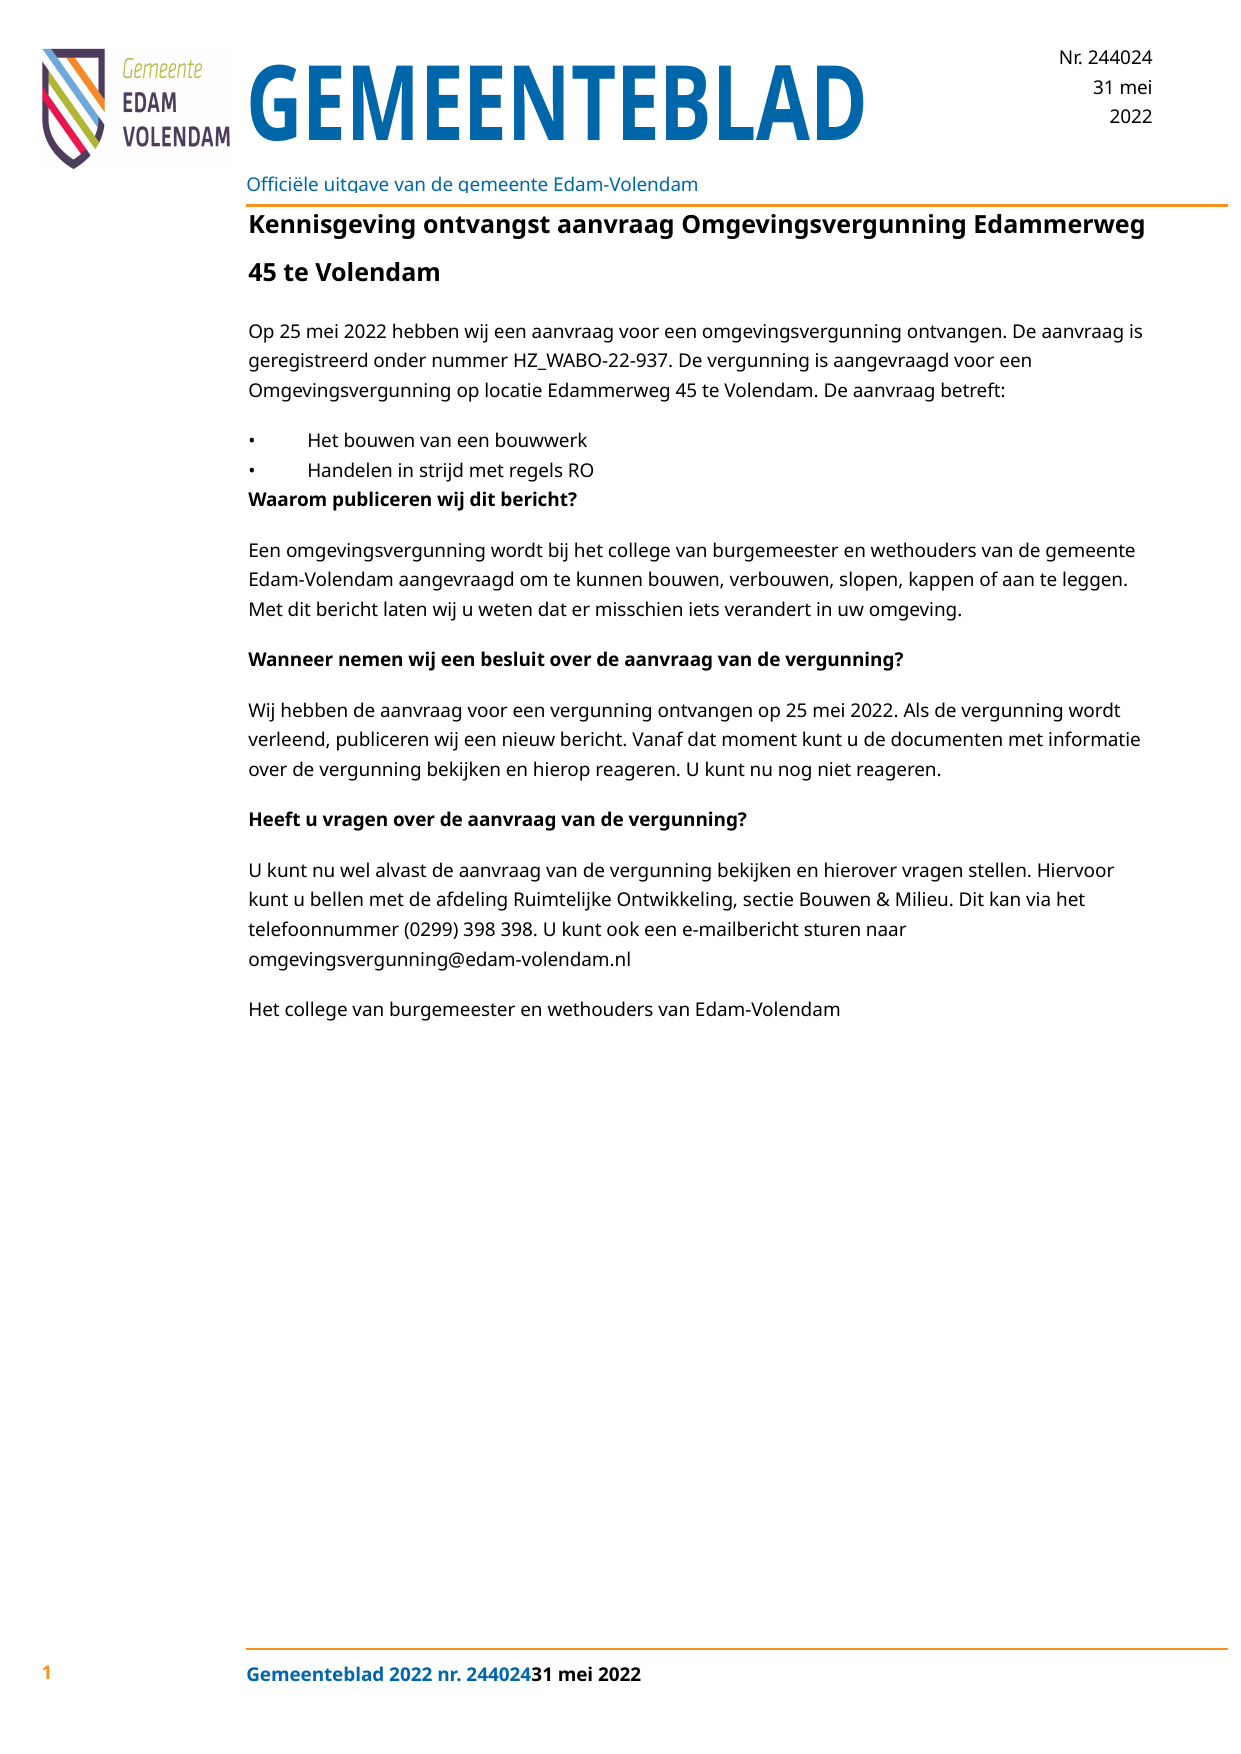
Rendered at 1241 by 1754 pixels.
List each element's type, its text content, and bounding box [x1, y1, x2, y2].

list Handelen in strijd met regels RO [248, 457, 1152, 483]
text Kennisgeving ontvangst aanvraag Omgevingsvergunning Edammerweg 45 te Volendam [248, 207, 1152, 288]
picture [41, 47, 231, 172]
list Het bouwen van een bouwwerk [248, 427, 1152, 453]
text Heeft u vragen over de aanvraag van de vergunning? [248, 807, 1152, 832]
text Op 25 mei 2022 hebben wij een aanvraag voor een omgevingsvergunning ontvangen. De aanvraag is geregistreerd onder nummer HZ_WABO-22-937. De vergunning is aangevraagd voor een Omgevingsvergunning op locatie Edammerweg 45 te Volendam. De aanvraag betreft: [248, 318, 1152, 403]
text Het college van burgemeester en wethouders van Edam-Volendam [248, 996, 1152, 1022]
text Wanneer nemen wij een besluit over de aanvraag van de vergunning? [248, 647, 1152, 672]
text Waarom publiceren wij dit bericht? [248, 487, 1152, 512]
text U kunt nu wel alvast de aanvraag van de vergunning bekijken en hierover vragen stellen. Hiervoor kunt u bellen met de afdeling Ruimtelijke Ontwikkeling, sectie Bouwen & Milieu. Dit kan via het telefoonnummer (0299) 398 398. U kunt ook een e-mailbericht sturen naar omgevingsvergunning@edam-volendam.nl [248, 857, 1152, 972]
text Een omgevingsvergunning wordt bij het college van burgemeester en wethouders van de gemeente Edam-Volendam aangevraagd om te kunnen bouwen, verbouwen, slopen, kappen of aan te leggen. Met dit bericht laten wij u weten dat er misschien iets verandert in uw omgeving. [248, 537, 1152, 622]
text Wij hebben de aanvraag voor een vergunning ontvangen op 25 mei 2022. Als de vergunning wordt verleend, publiceren wij een nieuw bericht. Vanaf dat moment kunt u de documenten met informatie over de vergunning bekijken en hierop reageren. U kunt nu nog niet reageren. [248, 697, 1152, 782]
